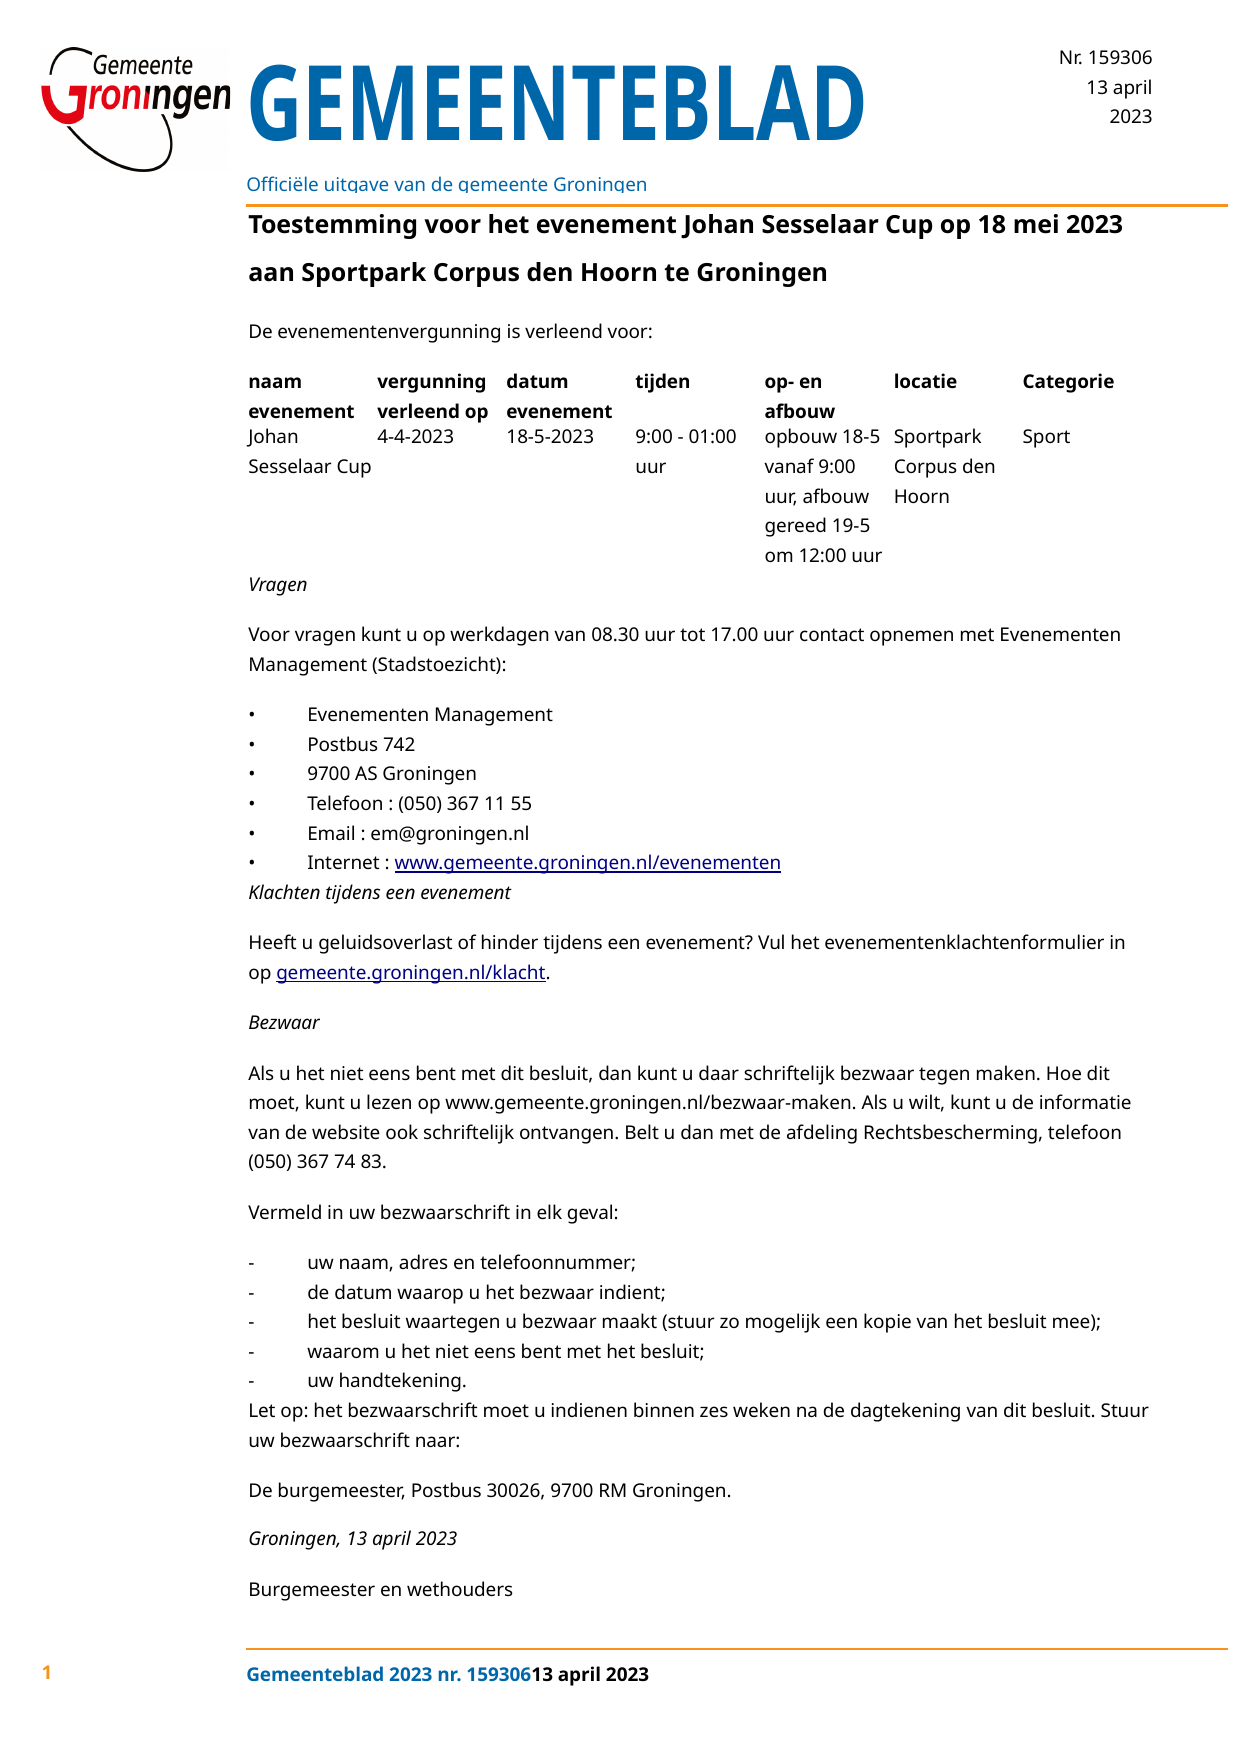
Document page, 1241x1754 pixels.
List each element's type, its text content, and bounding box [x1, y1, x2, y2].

text Bezwaar [248, 1009, 1152, 1035]
list Internet : www.gemeente.groningen.nl/evenementen [248, 849, 1152, 875]
list Telefoon : (050) 367 11 55 [248, 790, 1152, 816]
table_header locatie [894, 369, 1022, 424]
text Als u het niet eens bent met dit besluit, dan kunt u daar schriftelijk bezwaar tegen maken. Hoe dit moet, kunt u lezen op www.gemeente.groningen.nl/bezwaar-maken. Als u wilt, kunt u de informatie van de website ook schriftelijk ontvangen. Belt u dan met de afdeling Rechtsbescherming, telefoon (050) 367 74 83. [248, 1060, 1152, 1174]
list Postbus 742 [248, 731, 1152, 757]
table_cell Sportpark Corpus den Hoorn [894, 424, 1022, 568]
table_header op- en afbouw [764, 369, 893, 424]
table_header Categorie [1023, 369, 1152, 424]
table_cell 4-4-2023 [377, 424, 506, 568]
list Email : em@groningen.nl [248, 820, 1152, 846]
table_header datum evenement [506, 369, 635, 424]
table_header tijden [635, 369, 764, 424]
list uw handtekening. [248, 1368, 1152, 1393]
table_header naam evenement [248, 369, 377, 424]
list het besluit waartegen u bezwaar maakt (stuur zo mogelijk een kopie van het besluit mee); [248, 1308, 1152, 1334]
text Heeft u geluidsoverlast of hinder tijdens een evenement? Vul het evenementenklachtenformulier in op gemeente.groningen.nl/klacht. [248, 929, 1152, 985]
text Vragen [248, 571, 1152, 597]
text Toestemming voor het evenement Johan Sesselaar Cup op 18 mei 2023 aan Sportpark Corpus den Hoorn te Groningen [248, 207, 1152, 288]
text Vermeld in uw bezwaarschrift in elk geval: [248, 1199, 1152, 1225]
list de datum waarop u het bezwaar indient; [248, 1279, 1152, 1305]
table_cell Johan Sesselaar Cup [248, 424, 377, 568]
list uw naam, adres en telefoonnummer; [248, 1249, 1152, 1275]
table_header vergunning verleend op [377, 369, 506, 424]
table_cell Sport [1023, 424, 1152, 568]
list Evenementen Management [248, 701, 1152, 727]
list 9700 AS Groningen [248, 761, 1152, 786]
text Burgemeester en wethouders [248, 1577, 1152, 1602]
list waarom u het niet eens bent met het besluit; [248, 1338, 1152, 1364]
picture [41, 47, 231, 172]
table_cell opbouw 18-5 vanaf 9:00 uur, afbouw gereed 19-5 om 12:00 uur [764, 424, 893, 568]
text De burgemeester, Postbus 30026, 9700 RM Groningen. [248, 1477, 1152, 1503]
table_cell 9:00 - 01:00 uur [635, 424, 764, 568]
text Voor vragen kunt u op werkdagen van 08.30 uur tot 17.00 uur contact opnemen met Evenementen Management (Stadstoezicht): [248, 621, 1152, 677]
text Let op: het bezwaarschrift moet u indienen binnen zes weken na de dagtekening van dit besluit. Stuur uw bezwaarschrift naar: [248, 1397, 1152, 1453]
text Klachten tijdens een evenement [248, 879, 1152, 905]
table_cell 18-5-2023 [506, 424, 635, 568]
text Groningen, 13 april 2023 [248, 1525, 1152, 1551]
text De evenementenvergunning is verleend voor: [248, 318, 1152, 344]
